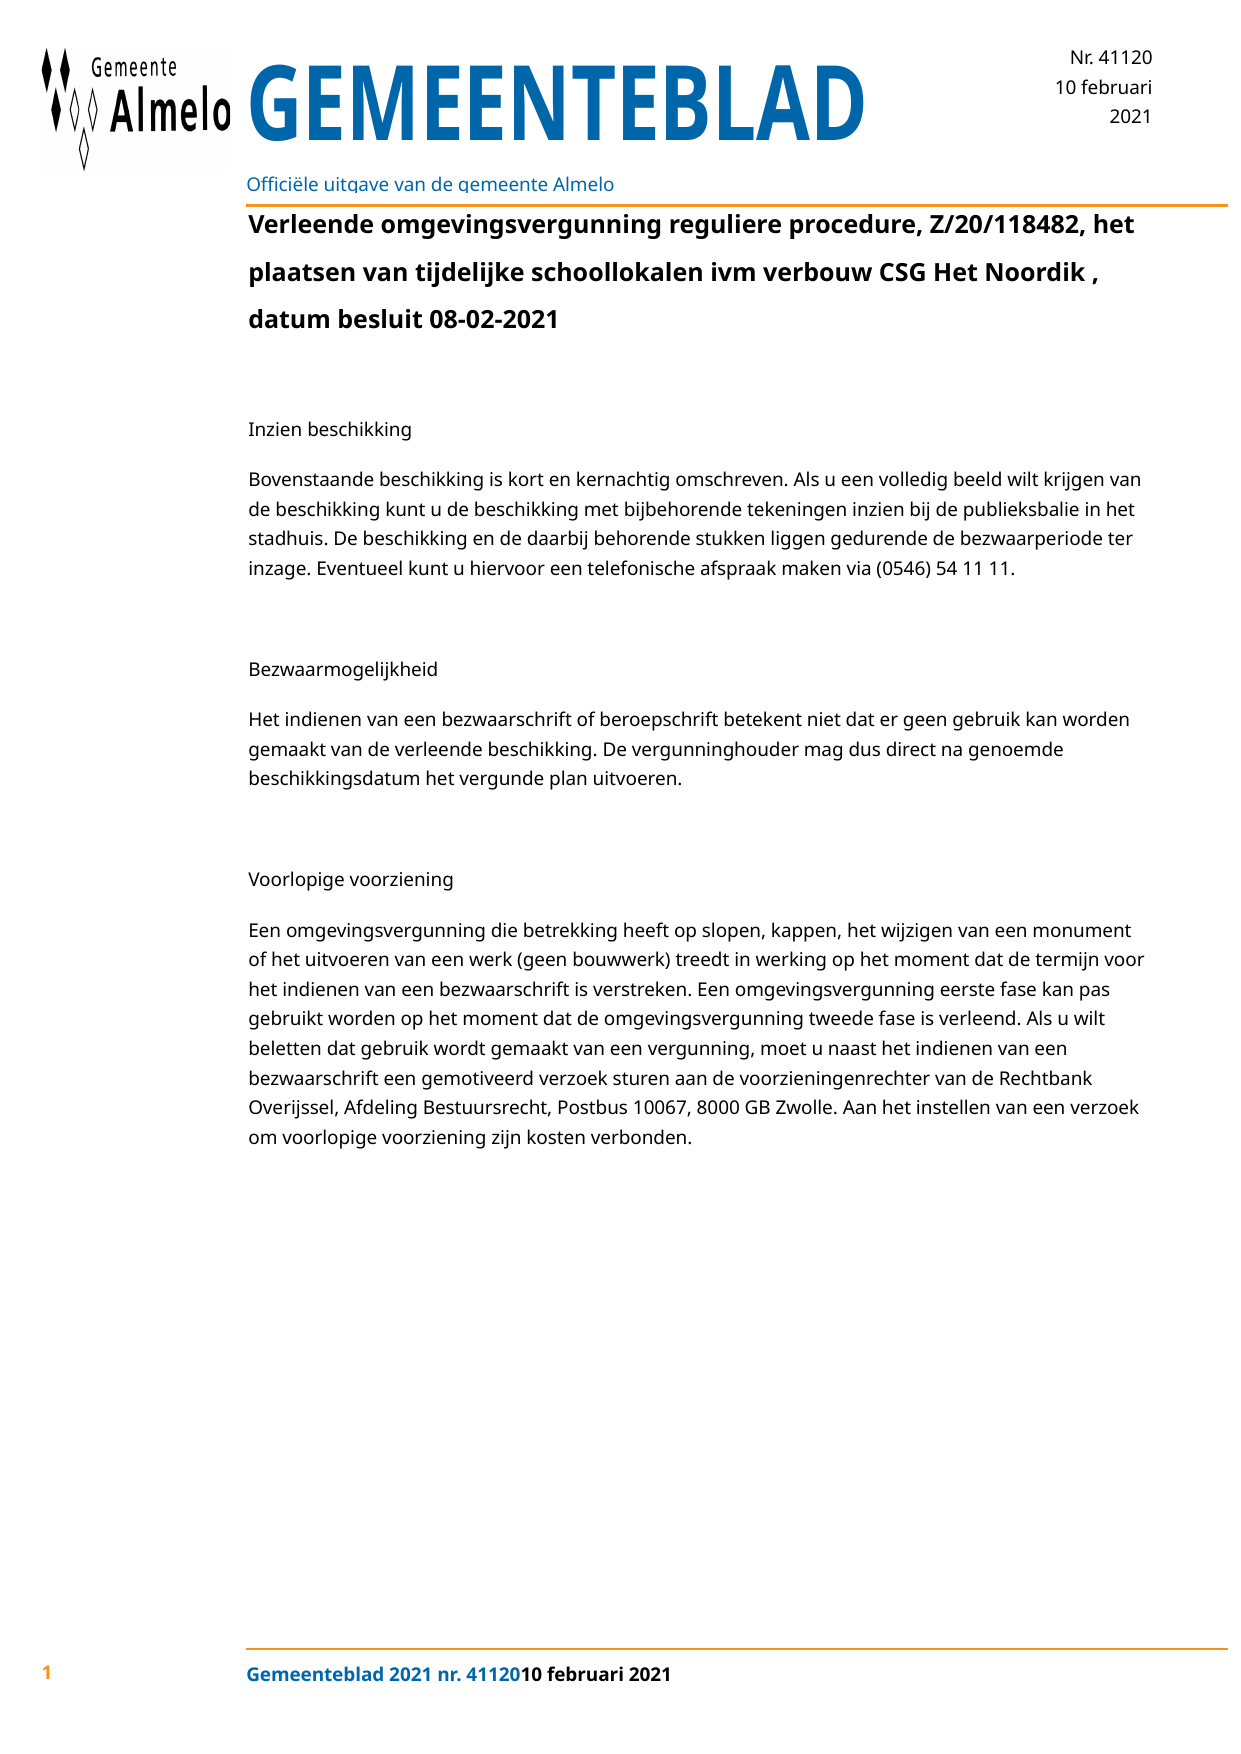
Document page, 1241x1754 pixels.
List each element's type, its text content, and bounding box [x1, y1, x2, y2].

picture [41, 47, 231, 172]
text Voorlopige voorziening [248, 866, 1152, 892]
text Een omgevingsvergunning die betrekking heeft op slopen, kappen, het wijzigen van een monument of het uitvoeren van een werk (geen bouwwerk) treedt in werking op het moment dat de termijn voor het indienen van een bezwaarschrift is verstreken. Een omgevingsvergunning eerste fase kan pas gebruikt worden op het moment dat de omgevingsvergunning tweede fase is verleend. Als u wilt beletten dat gebruik wordt gemaakt van een vergunning, moet u naast het indienen van een bezwaarschrift een gemotiveerd verzoek sturen aan de voorzieningenrechter van de Rechtbank Overijssel, Afdeling Bestuursrecht, Postbus 10067, 8000 GB Zwolle. Aan het instellen van een verzoek om voorlopige voorziening zijn kosten verbonden. [248, 917, 1152, 1149]
text Inzien beschikking [248, 416, 1152, 442]
text Het indienen van een bezwaarschrift of beroepschrift betekent niet dat er geen gebruik kan worden gemaakt van de verleende beschikking. De vergunninghouder mag dus direct na genoemde beschikkingsdatum het vergunde plan uitvoeren. [248, 706, 1152, 791]
text Verleende omgevingsvergunning reguliere procedure, Z/20/118482, het plaatsen van tijdelijke schoollokalen ivm verbouw CSG Het Noordik , datum besluit 08-02-2021 [248, 207, 1152, 336]
text Bezwaarmogelijkheid [248, 656, 1152, 682]
text Bovenstaande beschikking is kort en kernachtig omschreven. Als u een volledig beeld wilt krijgen van de beschikking kunt u de beschikking met bijbehorende tekeningen inzien bij de publieksbalie in het stadhuis. De beschikking en de daarbij behorende stukken liggen gedurende de bezwaarperiode ter inzage. Eventueel kunt u hiervoor een telefonische afspraak maken via (0546) 54 11 11. [248, 466, 1152, 581]
